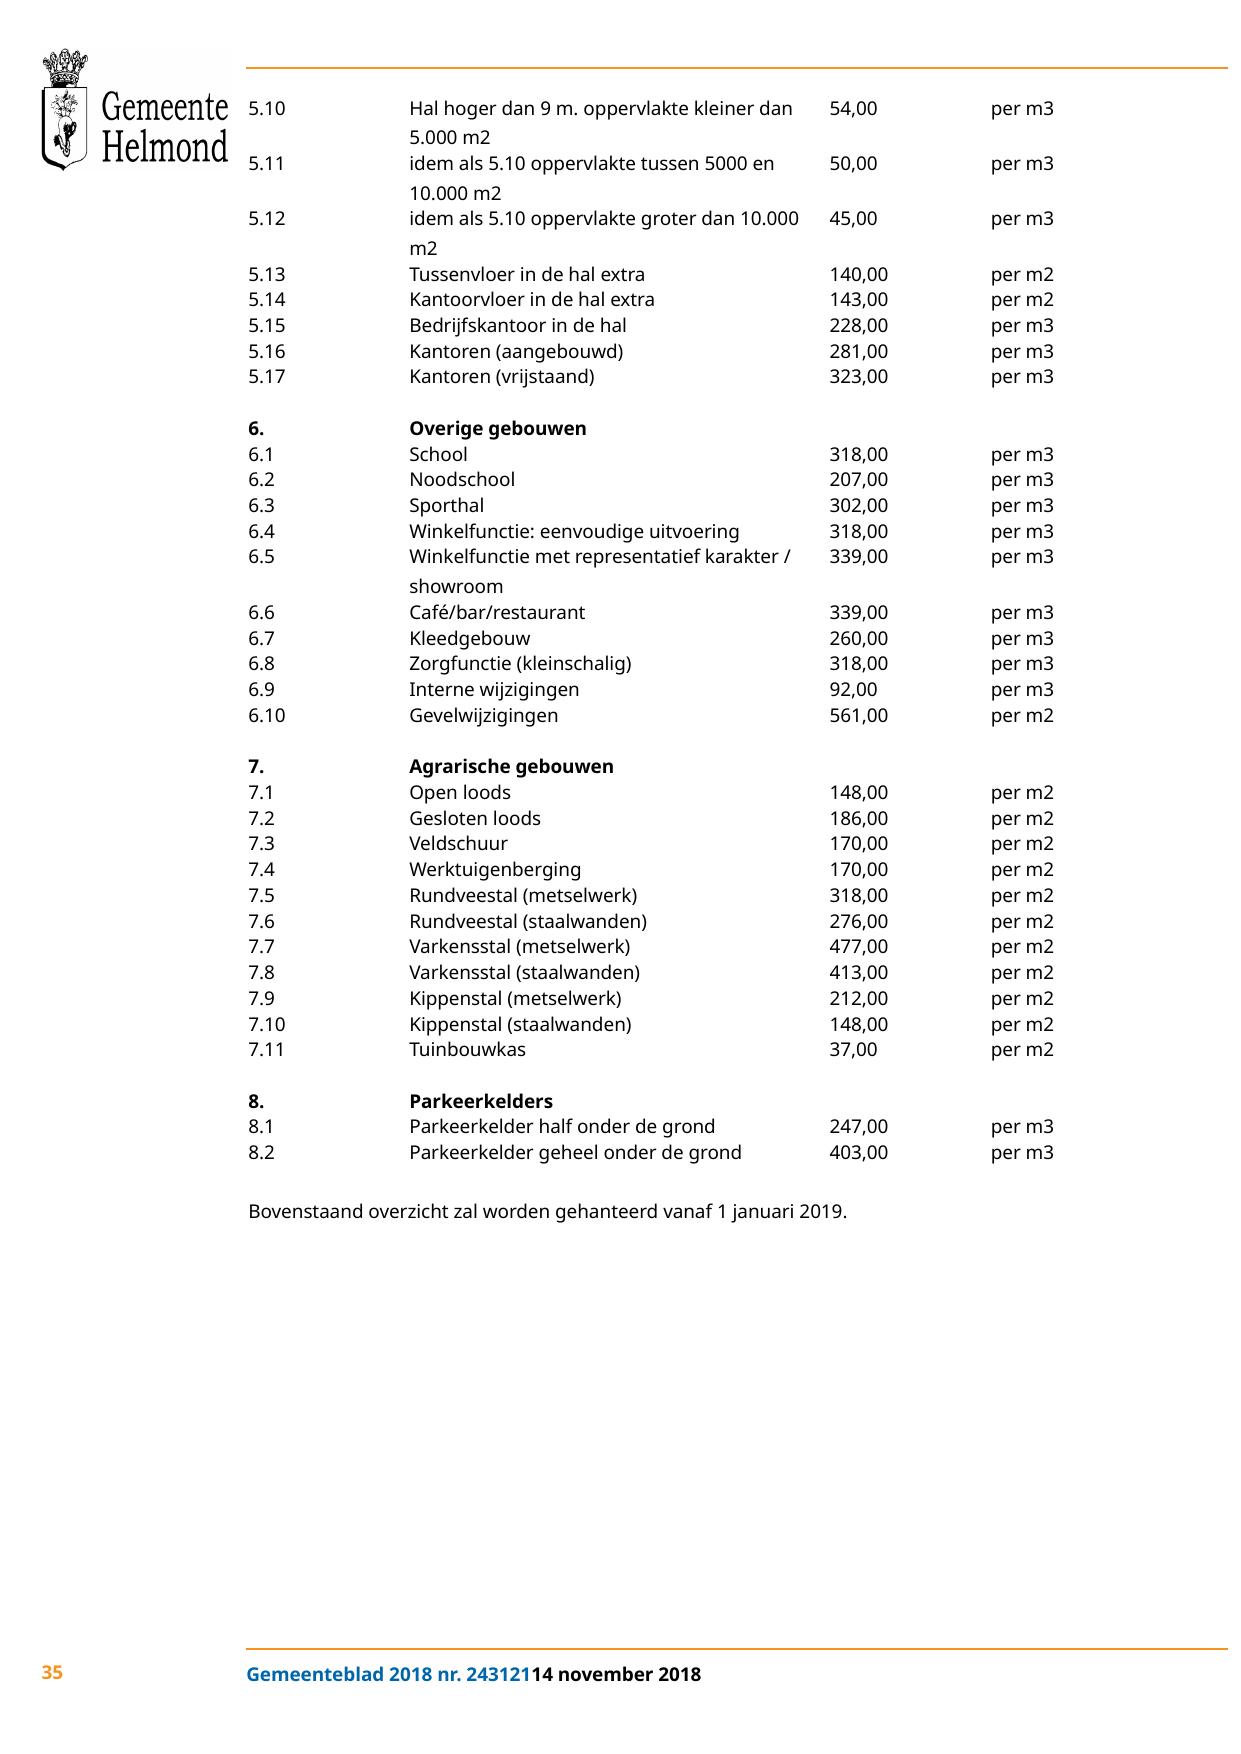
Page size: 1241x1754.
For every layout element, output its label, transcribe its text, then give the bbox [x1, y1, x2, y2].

table_cell 339,00 [829, 599, 991, 625]
table_cell Interne wijzigingen [409, 676, 829, 702]
table_cell Werktuigenberging [409, 856, 829, 882]
table_cell Kippenstal (metselwerk) [409, 985, 829, 1011]
table_cell [991, 754, 1152, 779]
table_cell 6.3 [248, 492, 409, 518]
table_cell [409, 728, 829, 753]
table_cell Open loods [409, 779, 829, 805]
table_cell Winkelfunctie met representatief karakter / showroom [409, 544, 829, 599]
table_cell 7.5 [248, 882, 409, 908]
table_cell 7.9 [248, 985, 409, 1011]
table_cell [409, 389, 829, 415]
table_cell per m2 [991, 805, 1152, 831]
table_cell 339,00 [829, 544, 991, 599]
table_cell 6.9 [248, 676, 409, 702]
table_cell 318,00 [829, 651, 991, 676]
table_cell 5.11 [248, 150, 409, 205]
table_cell Tuinbouwkas [409, 1036, 829, 1062]
table_cell 318,00 [829, 882, 991, 908]
picture [41, 47, 231, 172]
table_cell 228,00 [829, 312, 991, 338]
table_cell per m3 [991, 625, 1152, 651]
table_cell Café/bar/restaurant [409, 599, 829, 625]
table_cell Veldschuur [409, 831, 829, 856]
table_cell per m3 [991, 150, 1152, 205]
table_cell School [409, 441, 829, 467]
table_cell [248, 389, 409, 415]
table_cell per m3 [991, 599, 1152, 625]
table_cell 7.6 [248, 908, 409, 933]
table_cell 207,00 [829, 467, 991, 492]
table_cell 7.3 [248, 831, 409, 856]
table_cell 5.14 [248, 286, 409, 312]
table_cell 247,00 [829, 1114, 991, 1139]
table_cell Hal hoger dan 9 m. oppervlakte kleiner dan 5.000 m2 [409, 95, 829, 150]
table_cell [991, 415, 1152, 441]
table_cell [991, 1062, 1152, 1088]
table_cell 561,00 [829, 702, 991, 728]
table_cell 5.13 [248, 261, 409, 286]
table_cell 318,00 [829, 441, 991, 467]
table_cell 148,00 [829, 779, 991, 805]
table_cell [829, 415, 991, 441]
table_cell 403,00 [829, 1139, 991, 1165]
text Bovenstaand overzicht zal worden gehanteerd vanaf 1 januari 2019. [248, 1198, 1152, 1224]
table_cell 6.5 [248, 544, 409, 599]
table_cell per m2 [991, 286, 1152, 312]
table_cell Kantoren (aangebouwd) [409, 338, 829, 364]
table_cell per m2 [991, 959, 1152, 985]
table_cell 7.11 [248, 1036, 409, 1062]
table_cell Kleedgebouw [409, 625, 829, 651]
table_cell [829, 1062, 991, 1088]
table_cell 7.1 [248, 779, 409, 805]
table_cell Parkeerkelder half onder de grond [409, 1114, 829, 1139]
table_cell Overige gebouwen [409, 415, 829, 441]
table_cell [829, 754, 991, 779]
table_cell per m2 [991, 985, 1152, 1011]
table_cell per m3 [991, 492, 1152, 518]
table_cell per m2 [991, 1036, 1152, 1062]
table_cell 170,00 [829, 831, 991, 856]
table_cell 6.1 [248, 441, 409, 467]
table_cell 6. [248, 415, 409, 441]
table_cell [409, 1062, 829, 1088]
table_cell per m3 [991, 676, 1152, 702]
table_cell 148,00 [829, 1011, 991, 1036]
table_cell 7.2 [248, 805, 409, 831]
table_cell Parkeerkelder geheel onder de grond [409, 1139, 829, 1165]
table_cell 413,00 [829, 959, 991, 985]
table_cell Bedrijfskantoor in de hal [409, 312, 829, 338]
table_cell per m3 [991, 651, 1152, 676]
table_cell per m2 [991, 702, 1152, 728]
table_cell 6.6 [248, 599, 409, 625]
table_cell 5.10 [248, 95, 409, 150]
table_cell per m3 [991, 1139, 1152, 1165]
table_cell Parkeerkelders [409, 1088, 829, 1114]
table_cell Zorgfunctie (kleinschalig) [409, 651, 829, 676]
table_cell Gesloten loods [409, 805, 829, 831]
table_cell [248, 728, 409, 753]
table_cell 302,00 [829, 492, 991, 518]
table_cell 143,00 [829, 286, 991, 312]
table_cell 54,00 [829, 95, 991, 150]
table_cell 477,00 [829, 934, 991, 959]
table_cell Winkelfunctie: eenvoudige uitvoering [409, 518, 829, 544]
table_cell Rundveestal (metselwerk) [409, 882, 829, 908]
table_cell 260,00 [829, 625, 991, 651]
table_cell Tussenvloer in de hal extra [409, 261, 829, 286]
table_cell per m3 [991, 364, 1152, 389]
table_cell [829, 389, 991, 415]
table_cell 5.17 [248, 364, 409, 389]
table_cell 37,00 [829, 1036, 991, 1062]
table_cell per m3 [991, 518, 1152, 544]
table_cell per m3 [991, 95, 1152, 150]
table_cell 276,00 [829, 908, 991, 933]
table_cell [829, 1088, 991, 1114]
table_cell per m3 [991, 467, 1152, 492]
table_cell 318,00 [829, 518, 991, 544]
table_cell idem als 5.10 oppervlakte tussen 5000 en 10.000 m2 [409, 150, 829, 205]
table_cell 7.7 [248, 934, 409, 959]
table_cell Kantoorvloer in de hal extra [409, 286, 829, 312]
table_cell Agrarische gebouwen [409, 754, 829, 779]
table_cell per m3 [991, 1114, 1152, 1139]
table_cell 7. [248, 754, 409, 779]
table_cell 8.2 [248, 1139, 409, 1165]
table_cell per m3 [991, 338, 1152, 364]
table_cell per m2 [991, 779, 1152, 805]
table_cell 7.10 [248, 1011, 409, 1036]
table_cell [991, 1088, 1152, 1114]
table_cell Varkensstal (staalwanden) [409, 959, 829, 985]
table_cell 212,00 [829, 985, 991, 1011]
table_cell per m3 [991, 205, 1152, 261]
table_cell per m2 [991, 908, 1152, 933]
table_cell per m2 [991, 934, 1152, 959]
table_cell per m2 [991, 856, 1152, 882]
table_cell per m2 [991, 1011, 1152, 1036]
table_cell Varkensstal (metselwerk) [409, 934, 829, 959]
table_cell per m3 [991, 312, 1152, 338]
table_cell Noodschool [409, 467, 829, 492]
table_cell Gevelwijzigingen [409, 702, 829, 728]
table_cell 5.15 [248, 312, 409, 338]
table_cell 50,00 [829, 150, 991, 205]
table_cell Kippenstal (staalwanden) [409, 1011, 829, 1036]
table_cell Kantoren (vrijstaand) [409, 364, 829, 389]
table_cell 186,00 [829, 805, 991, 831]
table_cell 45,00 [829, 205, 991, 261]
table_cell [991, 728, 1152, 753]
table_cell [248, 1062, 409, 1088]
table_cell 6.10 [248, 702, 409, 728]
table_cell per m3 [991, 441, 1152, 467]
table_cell 140,00 [829, 261, 991, 286]
table_cell 6.8 [248, 651, 409, 676]
table_cell 5.16 [248, 338, 409, 364]
table_cell per m2 [991, 882, 1152, 908]
table_cell per m3 [991, 544, 1152, 599]
table_cell 281,00 [829, 338, 991, 364]
table_cell idem als 5.10 oppervlakte groter dan 10.000 m2 [409, 205, 829, 261]
table_cell 170,00 [829, 856, 991, 882]
table_cell Rundveestal (staalwanden) [409, 908, 829, 933]
table_cell Sporthal [409, 492, 829, 518]
table_cell 8.1 [248, 1114, 409, 1139]
table_cell 6.2 [248, 467, 409, 492]
table_cell 7.8 [248, 959, 409, 985]
table_cell 5.12 [248, 205, 409, 261]
table_cell [991, 389, 1152, 415]
table_cell 92,00 [829, 676, 991, 702]
table_cell 7.4 [248, 856, 409, 882]
table_cell per m2 [991, 831, 1152, 856]
table_cell 6.7 [248, 625, 409, 651]
table_cell 6.4 [248, 518, 409, 544]
table_cell 323,00 [829, 364, 991, 389]
table_cell 8. [248, 1088, 409, 1114]
table_cell [829, 728, 991, 753]
table_cell per m2 [991, 261, 1152, 286]
